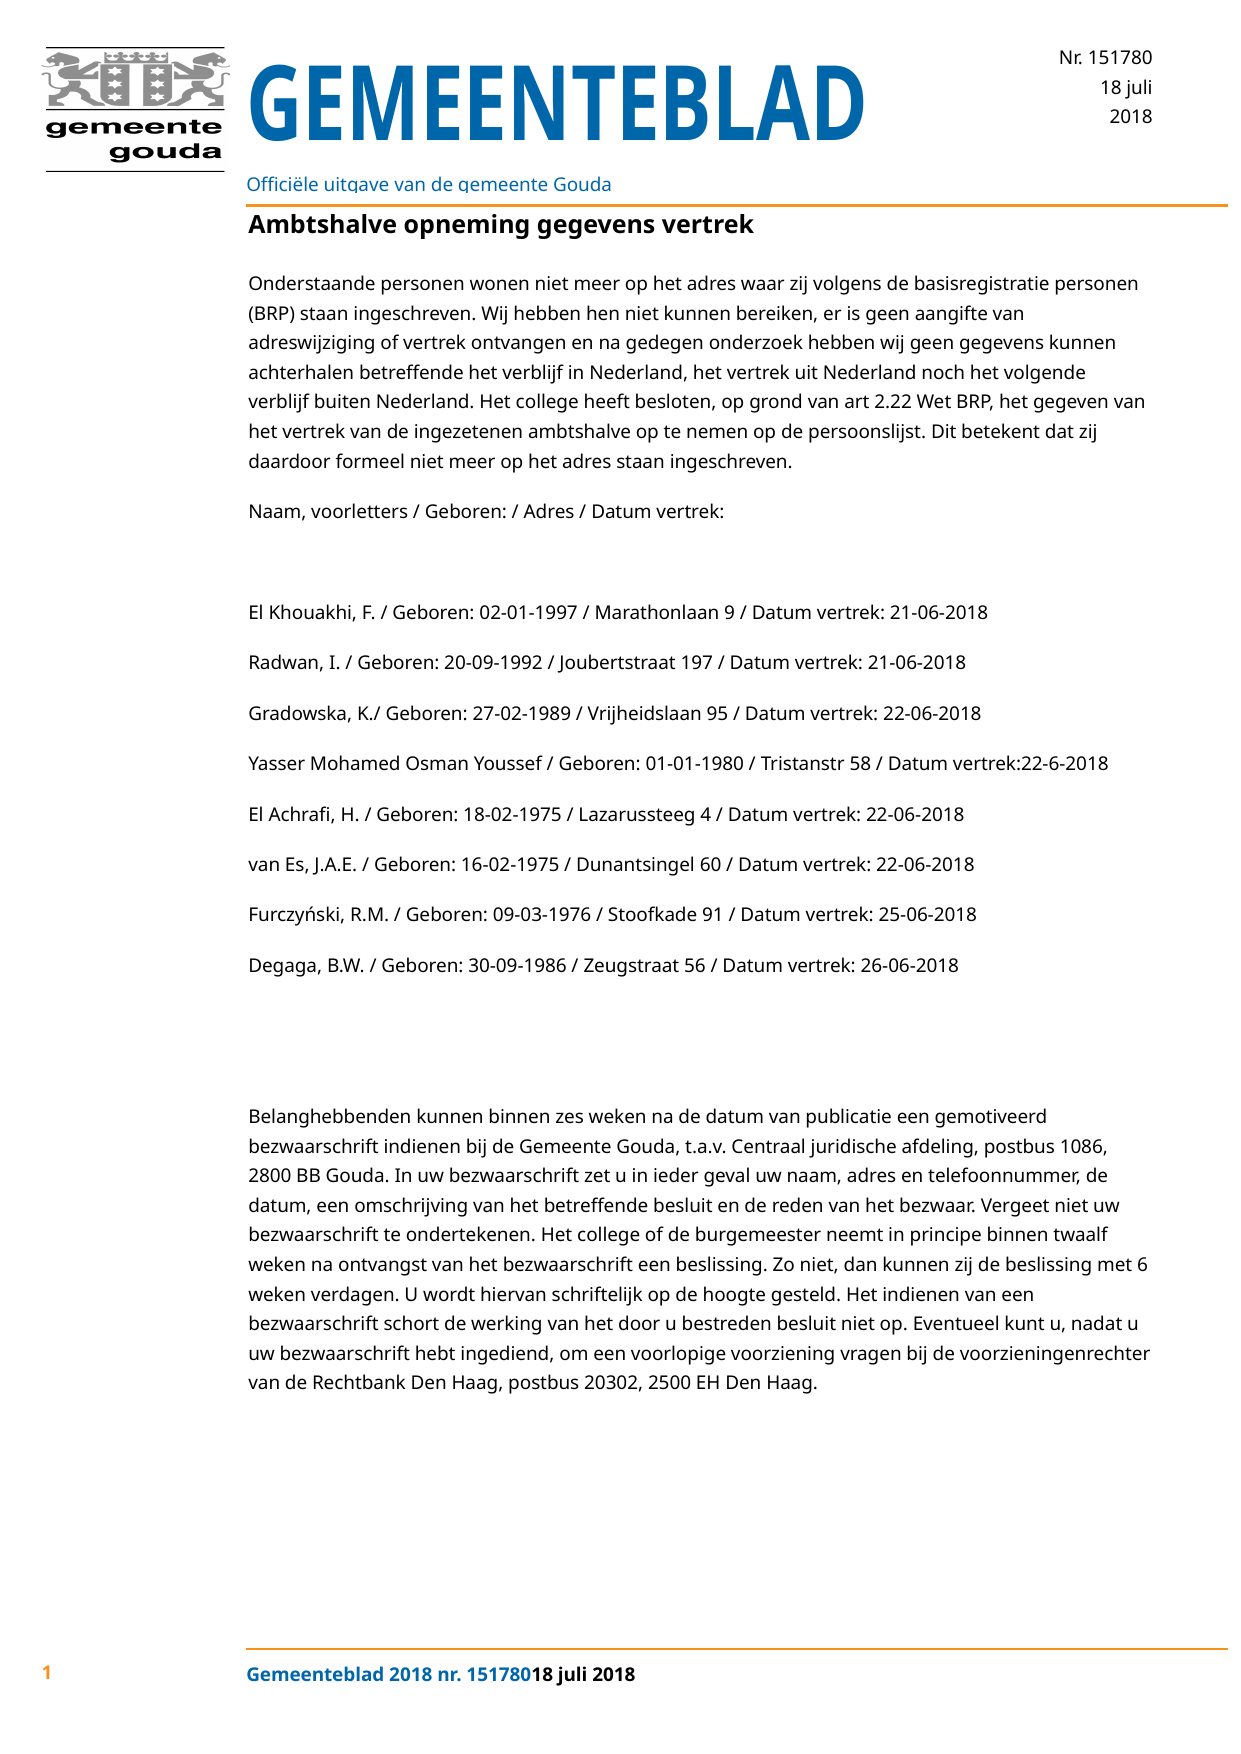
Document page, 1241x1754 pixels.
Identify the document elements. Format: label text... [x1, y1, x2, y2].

picture [41, 47, 231, 172]
text Yasser Mohamed Osman Youssef / Geboren: 01-01-1980 / Tristanstr 58 / Datum vertrek:22-6-2018 [248, 750, 1152, 776]
text Gradowska, K./ Geboren: 27-02-1989 / Vrijheidslaan 95 / Datum vertrek: 22-06-2018 [248, 700, 1152, 726]
text Furczyński, R.M. / Geboren: 09-03-1976 / Stoofkade 91 / Datum vertrek: 25-06-2018 [248, 902, 1152, 927]
text Naam, voorletters / Geboren: / Adres / Datum vertrek: [248, 498, 1152, 524]
text Radwan, I. / Geboren: 20-09-1992 / Joubertstraat 197 / Datum vertrek: 21-06-2018 [248, 649, 1152, 675]
text El Achrafi, H. / Geboren: 18-02-1975 / Lazarussteeg 4 / Datum vertrek: 22-06-2018 [248, 801, 1152, 826]
text El Khouakhi, F. / Geboren: 02-01-1997 / Marathonlaan 9 / Datum vertrek: 21-06-2018 [248, 599, 1152, 625]
text Belanghebbenden kunnen binnen zes weken na de datum van publicatie een gemotiveerd bezwaarschrift indienen bij de Gemeente Gouda, t.a.v. Centraal juridische afdeling, postbus 1086, 2800 BB Gouda. In uw bezwaarschrift zet u in ieder geval uw naam, adres en telefoonnummer, de datum, een omschrijving van het betreffende besluit en de reden van het bezwaar. Vergeet niet uw bezwaarschrift te ondertekenen. Het college of de burgemeester neemt in principe binnen twaalf weken na ontvangst van het bezwaarschrift een beslissing. Zo niet, dan kunnen zij de beslissing met 6 weken verdagen. U wordt hiervan schriftelijk op de hoogte gesteld. Het indienen van een bezwaarschrift schort de werking van het door u bestreden besluit niet op. Eventueel kunt u, nadat u uw bezwaarschrift hebt ingediend, om een voorlopige voorziening vragen bij de voorzieningenrechter van de Rechtbank Den Haag, postbus 20302, 2500 EH Den Haag. [248, 1103, 1152, 1395]
text Ambtshalve opneming gegevens vertrek [248, 207, 1152, 241]
text Onderstaande personen wonen niet meer op het adres waar zij volgens de basisregistratie personen (BRP) staan ingeschreven. Wij hebben hen niet kunnen bereiken, er is geen aangifte van adreswijziging of vertrek ontvangen en na gedegen onderzoek hebben wij geen gegevens kunnen achterhalen betreffende het verblijf in Nederland, het vertrek uit Nederland noch het volgende verblijf buiten Nederland. Het college heeft besloten, op grond van art 2.22 Wet BRP, het gegeven van het vertrek van de ingezetenen ambtshalve op te nemen op de persoonslijst. Dit betekent dat zij daardoor formeel niet meer op het adres staan ingeschreven. [248, 270, 1152, 473]
text Degaga, B.W. / Geboren: 30-09-1986 / Zeugstraat 56 / Datum vertrek: 26-06-2018 [248, 952, 1152, 978]
text van Es, J.A.E. / Geboren: 16-02-1975 / Dunantsingel 60 / Datum vertrek: 22-06-2018 [248, 851, 1152, 877]
